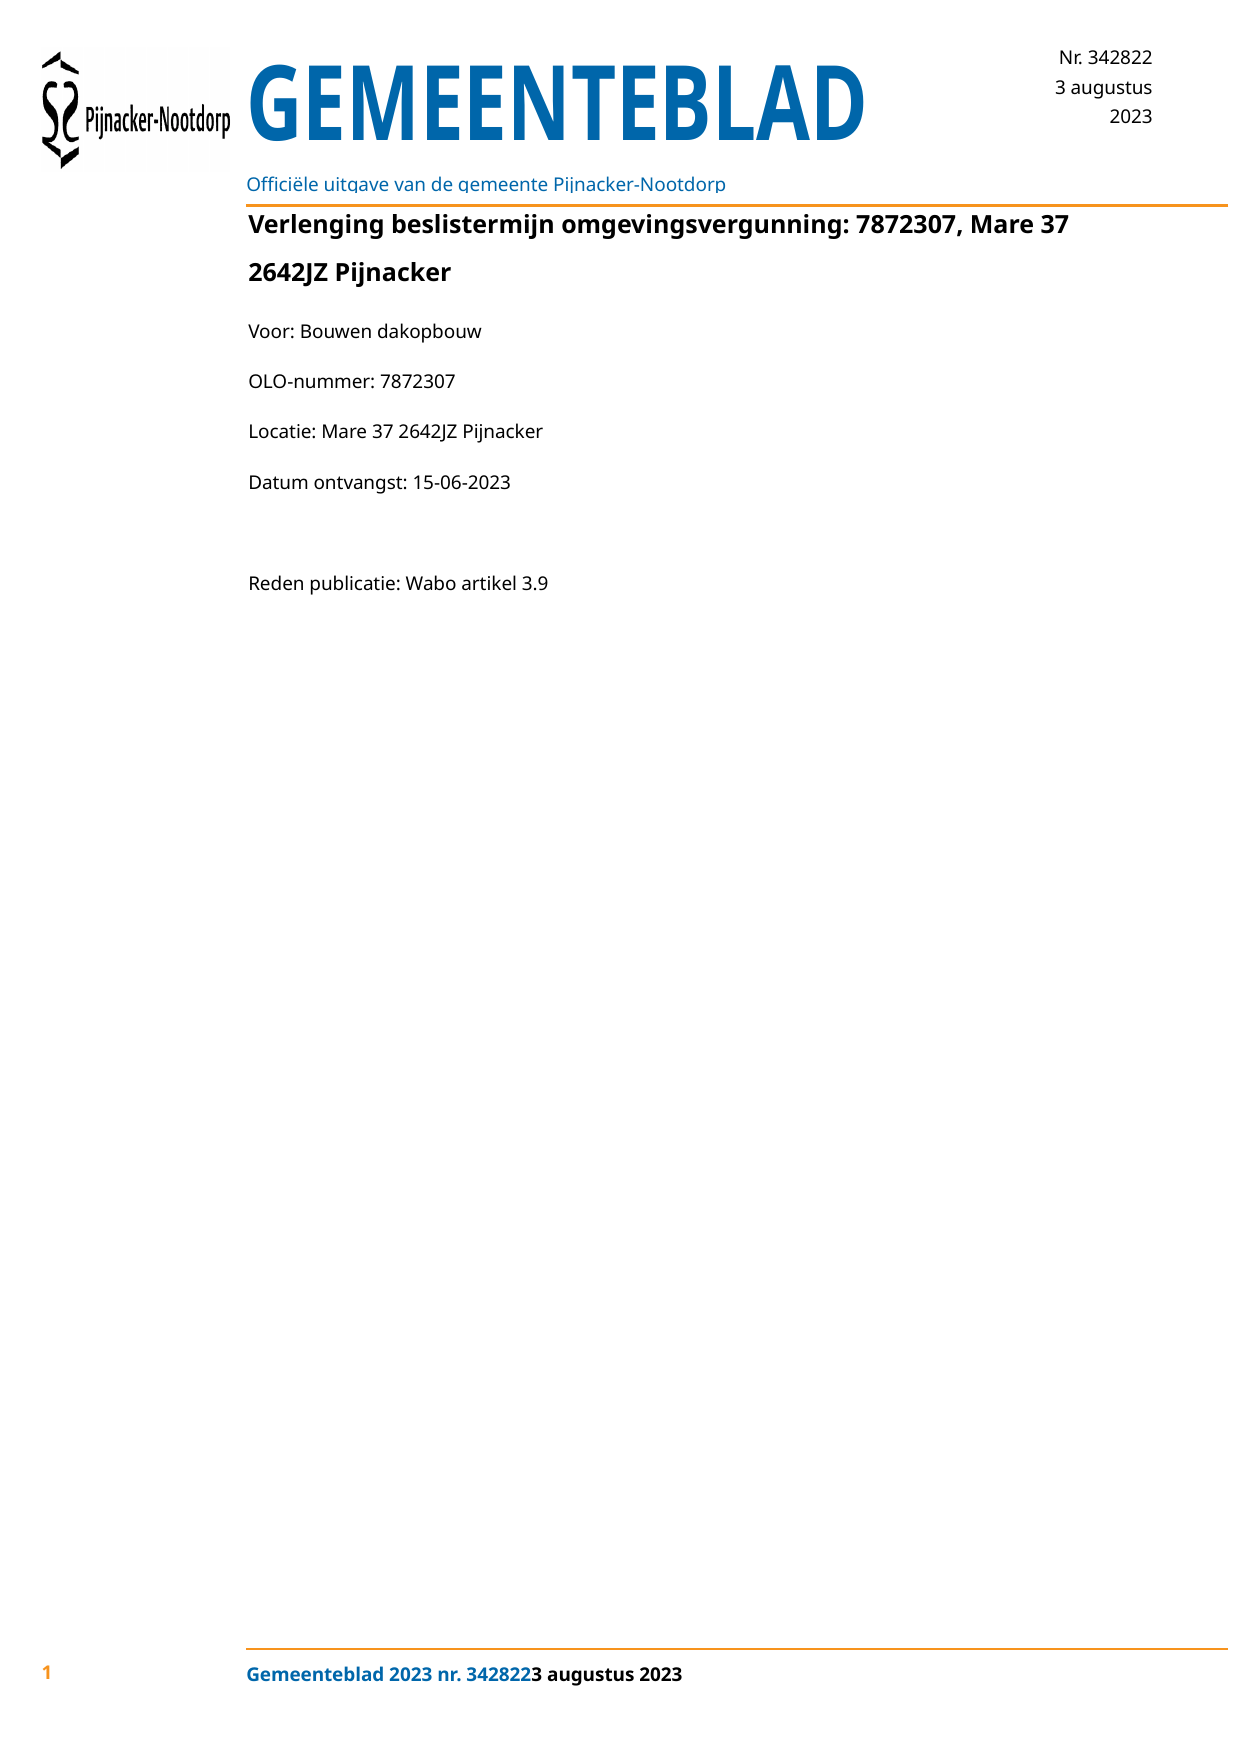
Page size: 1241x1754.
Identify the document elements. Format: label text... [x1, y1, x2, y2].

picture [41, 47, 231, 172]
text Voor: Bouwen dakopbouw [248, 318, 1152, 344]
text Locatie: Mare 37 2642JZ Pijnacker [248, 419, 1152, 444]
text Datum ontvangst: 15-06-2023 [248, 469, 1152, 495]
text Verlenging beslistermijn omgevingsvergunning: 7872307, Mare 37 2642JZ Pijnacker [248, 207, 1152, 288]
text Reden publicatie: Wabo artikel 3.9 [248, 570, 1152, 596]
text OLO-nummer: 7872307 [248, 368, 1152, 394]
